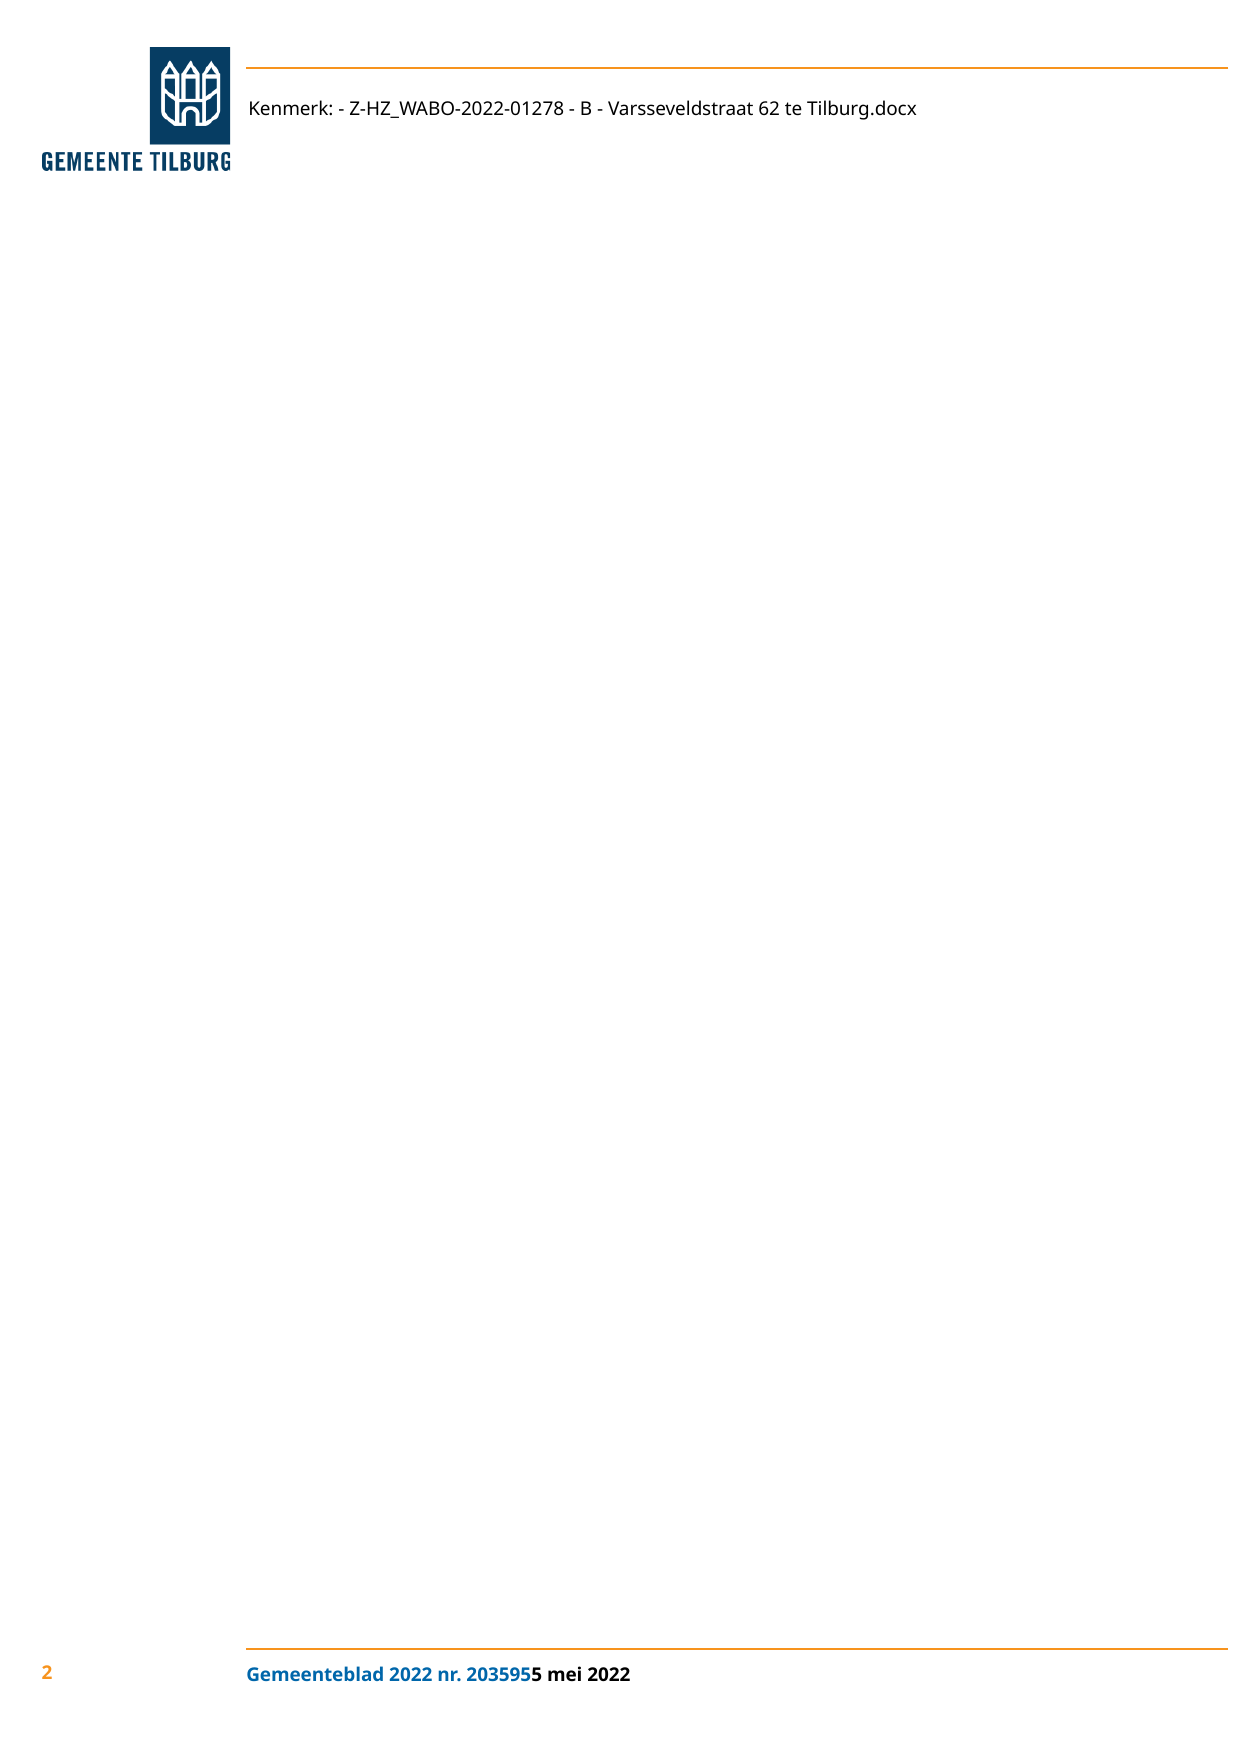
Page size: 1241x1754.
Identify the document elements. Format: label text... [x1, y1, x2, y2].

text Kenmerk: - Z-HZ_WABO-2022-01278 - B - Varsseveldstraat 62 te Tilburg.docx [248, 95, 1152, 121]
picture [41, 47, 231, 172]
